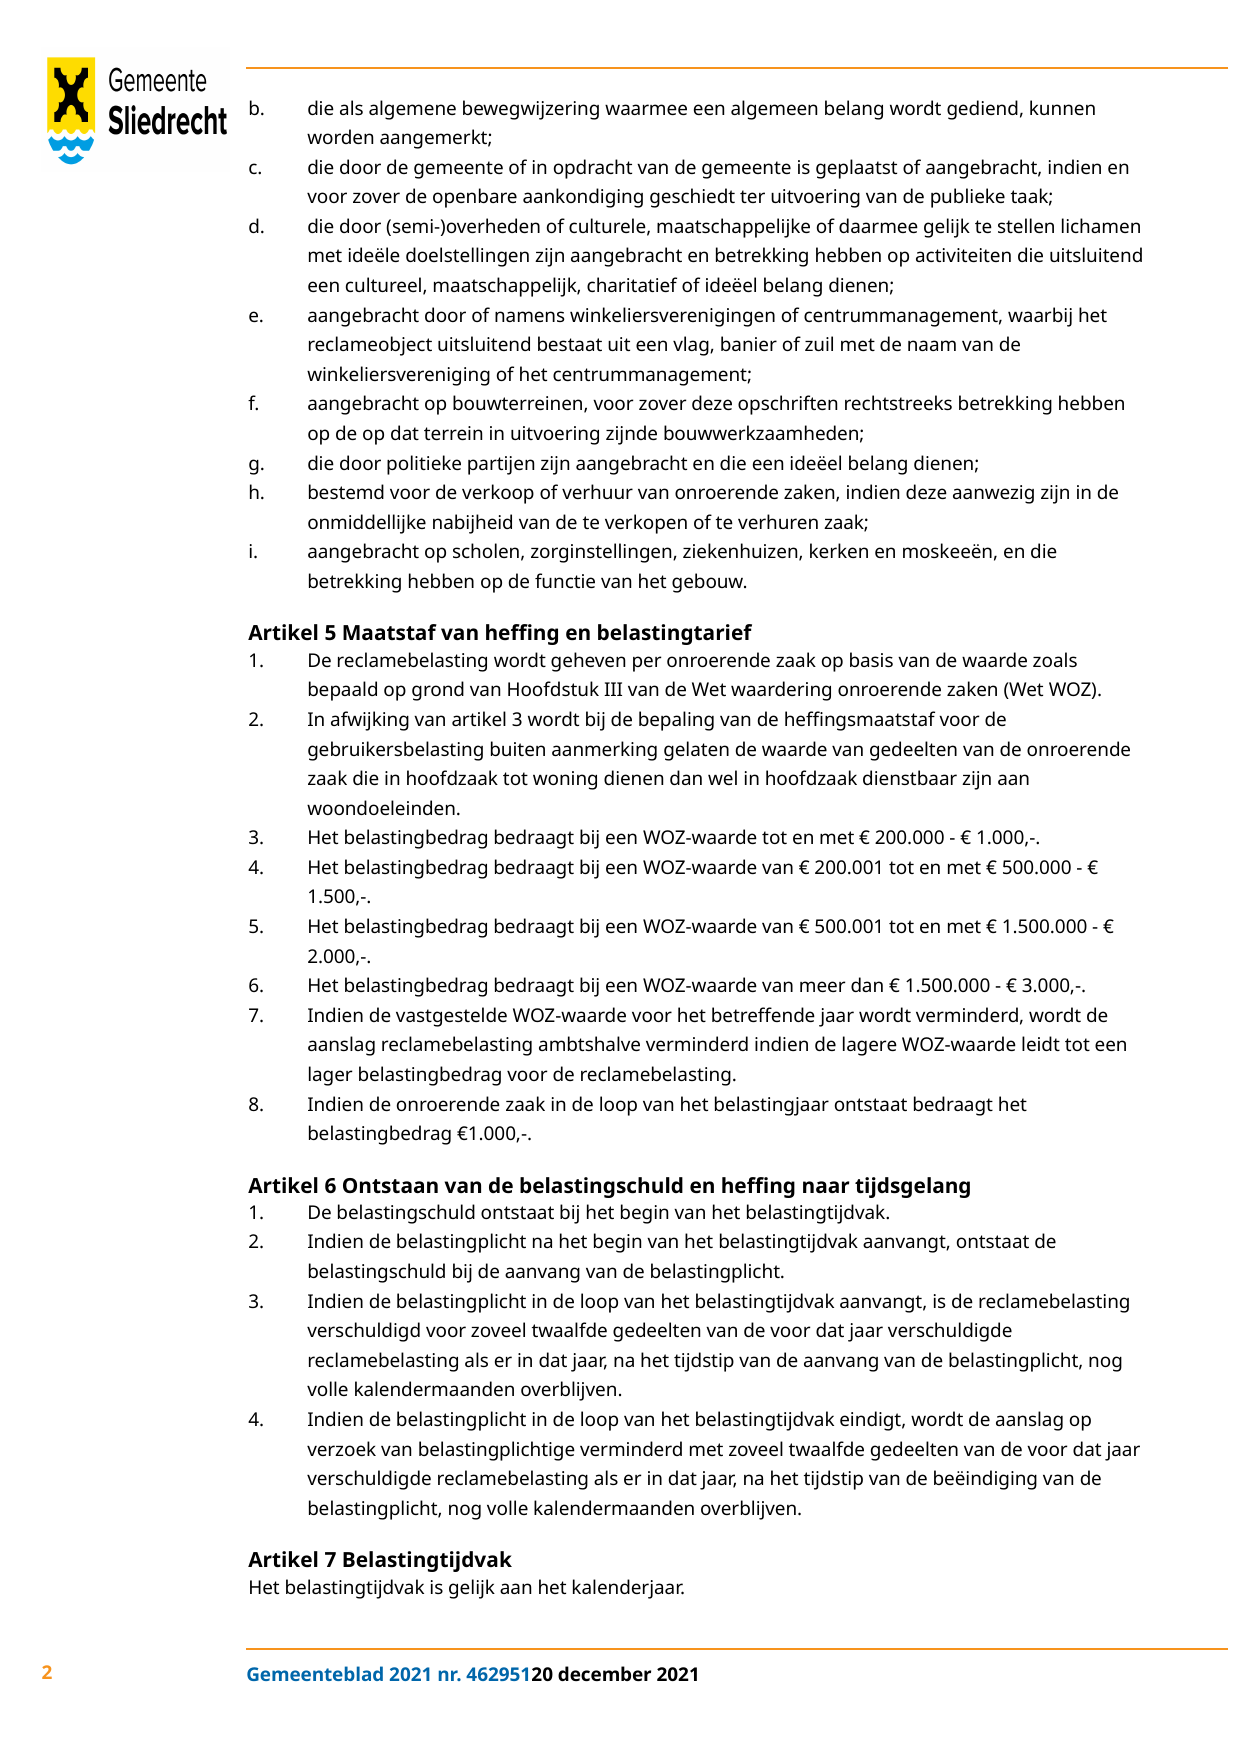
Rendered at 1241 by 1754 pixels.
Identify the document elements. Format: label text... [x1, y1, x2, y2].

picture [41, 47, 231, 172]
text Het belastingtijdvak is gelijk aan het kalenderjaar. [248, 1574, 1152, 1599]
list die door (semi-)overheden of culturele, maatschappelijke of daarmee gelijk te stellen lichamen met ideële doelstellingen zijn aangebracht en betrekking hebben op activiteiten die uitsluitend een cultureel, maatschappelijk, charitatief of ideëel belang dienen; [248, 213, 1152, 298]
list Indien de belastingplicht na het begin van het belastingtijdvak aanvangt, ontstaat de belastingschuld bij de aanvang van de belastingplicht. [248, 1229, 1152, 1284]
list Het belastingbedrag bedraagt bij een WOZ-waarde tot en met € 200.000 - € 1.000,-. [248, 824, 1152, 850]
list aangebracht op scholen, zorginstellingen, ziekenhuizen, kerken en moskeeën, en die betrekking hebben op de functie van het gebouw. [248, 538, 1152, 594]
list Het belastingbedrag bedraagt bij een WOZ-waarde van € 200.001 tot en met € 500.000 - € 1.500,-. [248, 854, 1152, 909]
list aangebracht op bouwterreinen, voor zover deze opschriften rechtstreeks betrekking hebben op de op dat terrein in uitvoering zijnde bouwwerkzaamheden; [248, 391, 1152, 446]
text Artikel 6 Ontstaan van de belastingschuld en heffing naar tijdsgelang [248, 1171, 1152, 1199]
list die door de gemeente of in opdracht van de gemeente is geplaatst of aangebracht, indien en voor zover de openbare aankondiging geschiedt ter uitvoering van de publieke taak; [248, 154, 1152, 209]
list Indien de onroerende zaak in de loop van het belastingjaar ontstaat bedraagt het belastingbedrag €1.000,-. [248, 1091, 1152, 1146]
text Artikel 5 Maatstaf van heffing en belastingtarief [248, 618, 1152, 647]
list bestemd voor de verkoop of verhuur van onroerende zaken, indien deze aanwezig zijn in de onmiddellijke nabijheid van de te verkopen of te verhuren zaak; [248, 479, 1152, 535]
list die door politieke partijen zijn aangebracht en die een ideëel belang dienen; [248, 450, 1152, 476]
list De reclamebelasting wordt geheven per onroerende zaak op basis van de waarde zoals bepaald op grond van Hoofdstuk III van de Wet waardering onroerende zaken (Wet WOZ). [248, 647, 1152, 702]
list Indien de vastgestelde WOZ-waarde voor het betreffende jaar wordt verminderd, wordt de aanslag reclamebelasting ambtshalve verminderd indien de lagere WOZ-waarde leidt tot een lager belastingbedrag voor de reclamebelasting. [248, 1002, 1152, 1087]
text Artikel 7 Belastingtijdvak [248, 1545, 1152, 1574]
list In afwijking van artikel 3 wordt bij de bepaling van de heffingsmaatstaf voor de gebruikersbelasting buiten aanmerking gelaten de waarde van gedeelten van de onroerende zaak die in hoofdzaak tot woning dienen dan wel in hoofdzaak dienstbaar zijn aan woondoeleinden. [248, 706, 1152, 821]
list aangebracht door of namens winkeliersverenigingen of centrummanagement, waarbij het reclameobject uitsluitend bestaat uit een vlag, banier of zuil met de naam van de winkeliersvereniging of het centrummanagement; [248, 302, 1152, 387]
list Indien de belastingplicht in de loop van het belastingtijdvak eindigt, wordt de aanslag op verzoek van belastingplichtige verminderd met zoveel twaalfde gedeelten van de voor dat jaar verschuldigde reclamebelasting als er in dat jaar, na het tijdstip van de beëindiging van de belastingplicht, nog volle kalendermaanden overblijven. [248, 1406, 1152, 1521]
list De belastingschuld ontstaat bij het begin van het belastingtijdvak. [248, 1199, 1152, 1225]
list die als algemene bewegwijzering waarmee een algemeen belang wordt gediend, kunnen worden aangemerkt; [248, 95, 1152, 150]
list Indien de belastingplicht in de loop van het belastingtijdvak aanvangt, is de reclamebelasting verschuldigd voor zoveel twaalfde gedeelten van de voor dat jaar verschuldigde reclamebelasting als er in dat jaar, na het tijdstip van de aanvang van de belastingplicht, nog volle kalendermaanden overblijven. [248, 1288, 1152, 1402]
list Het belastingbedrag bedraagt bij een WOZ-waarde van meer dan € 1.500.000 - € 3.000,-. [248, 972, 1152, 998]
list Het belastingbedrag bedraagt bij een WOZ-waarde van € 500.001 tot en met € 1.500.000 - € 2.000,-. [248, 913, 1152, 968]
